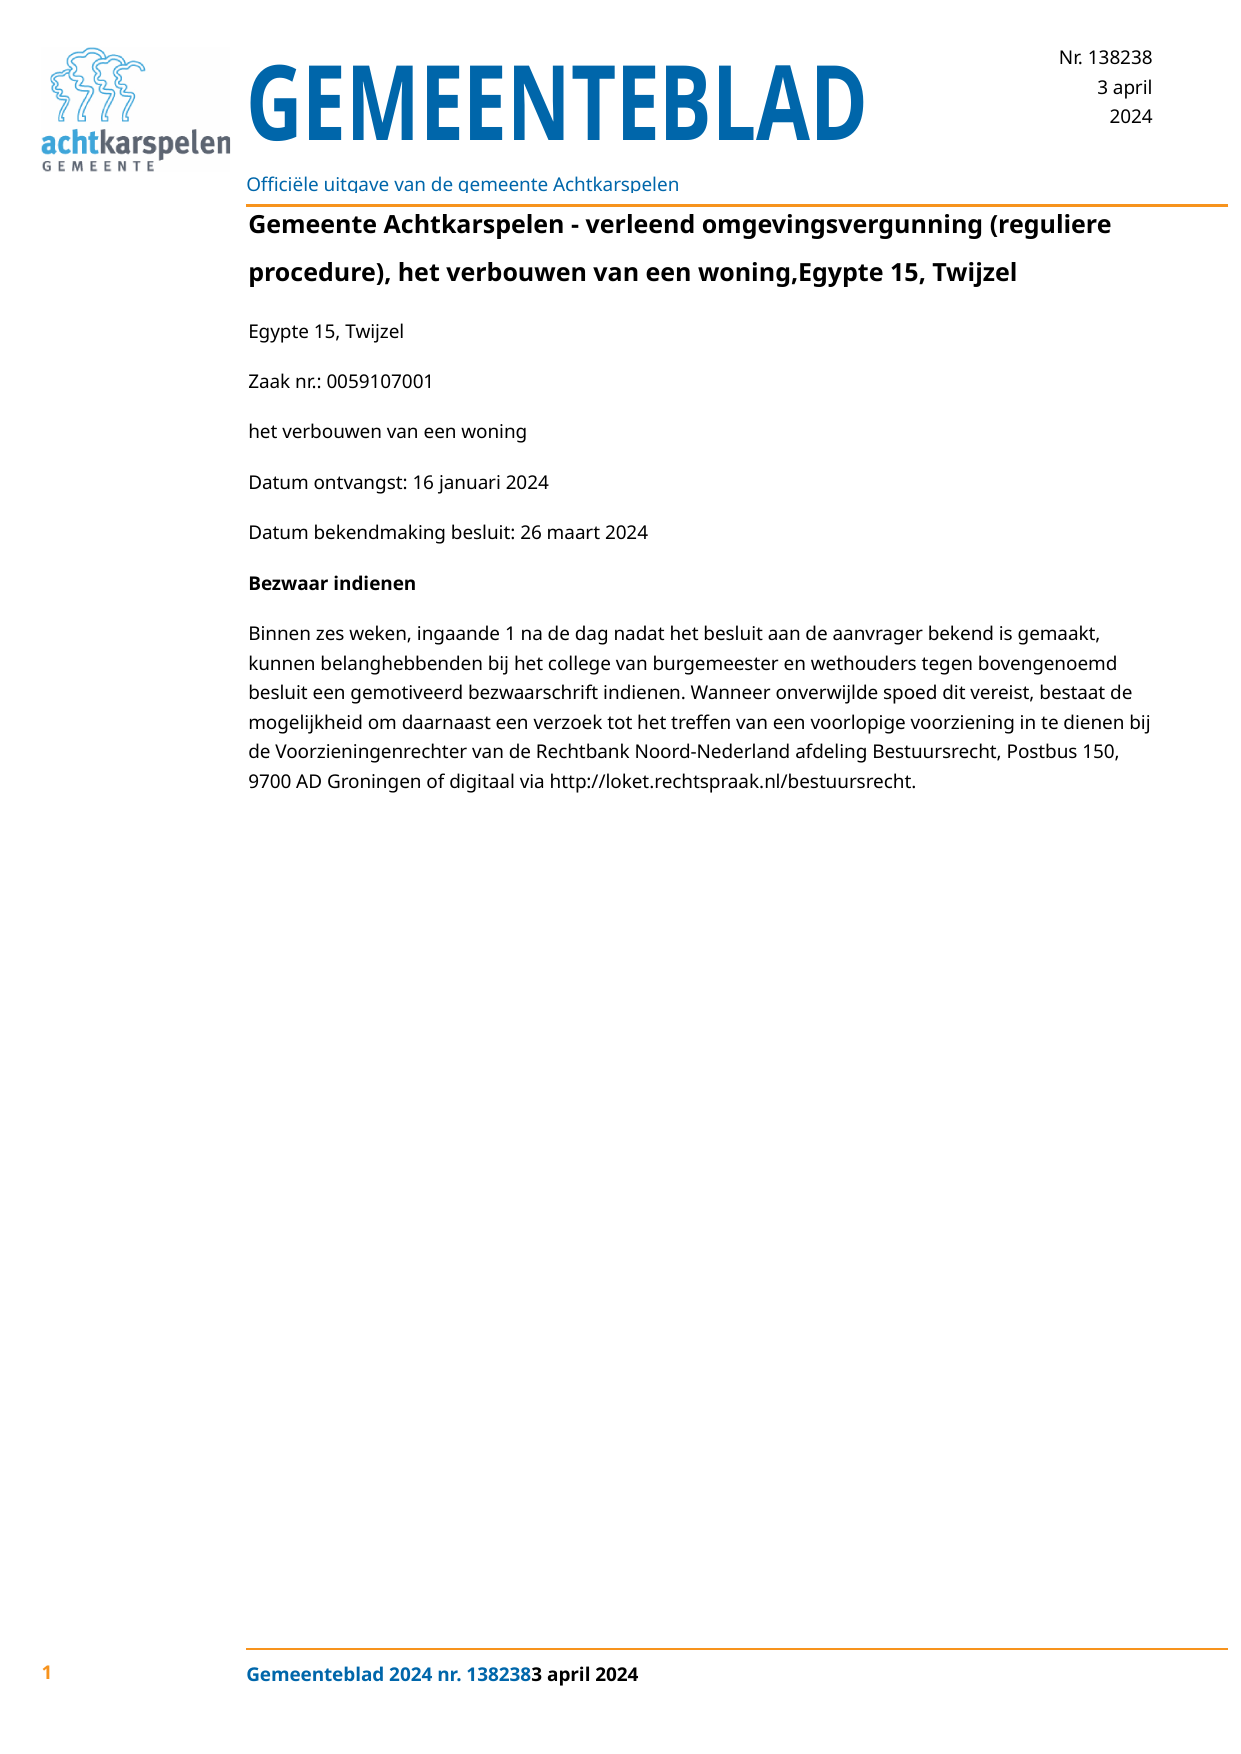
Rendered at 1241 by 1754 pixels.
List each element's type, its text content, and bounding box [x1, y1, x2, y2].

text Datum bekendmaking besluit: 26 maart 2024 [248, 519, 1152, 545]
text Zaak nr.: 0059107001 [248, 368, 1152, 394]
text Gemeente Achtkarspelen - verleend omgevingsvergunning (reguliere procedure), het verbouwen van een woning,Egypte 15, Twijzel [248, 207, 1152, 288]
text Egypte 15, Twijzel [248, 318, 1152, 344]
text Binnen zes weken, ingaande 1 na de dag nadat het besluit aan de aanvrager bekend is gemaakt, kunnen belanghebbenden bij het college van burgemeester en wethouders tegen bovengenoemd besluit een gemotiveerd bezwaarschrift indienen. Wanneer onverwijlde spoed dit vereist, bestaat de mogelijkheid om daarnaast een verzoek tot het treffen van een voorlopige voorziening in te dienen bij de Voorzieningenrechter van de Rechtbank Noord-Nederland afdeling Bestuursrecht, Postbus 150, 9700 AD Groningen of digitaal via http://loket.rechtspraak.nl/bestuursrecht. [248, 620, 1152, 794]
picture [41, 47, 231, 172]
text Bezwaar indienen [248, 570, 1152, 596]
text het verbouwen van een woning [248, 419, 1152, 444]
text Datum ontvangst: 16 januari 2024 [248, 469, 1152, 495]
